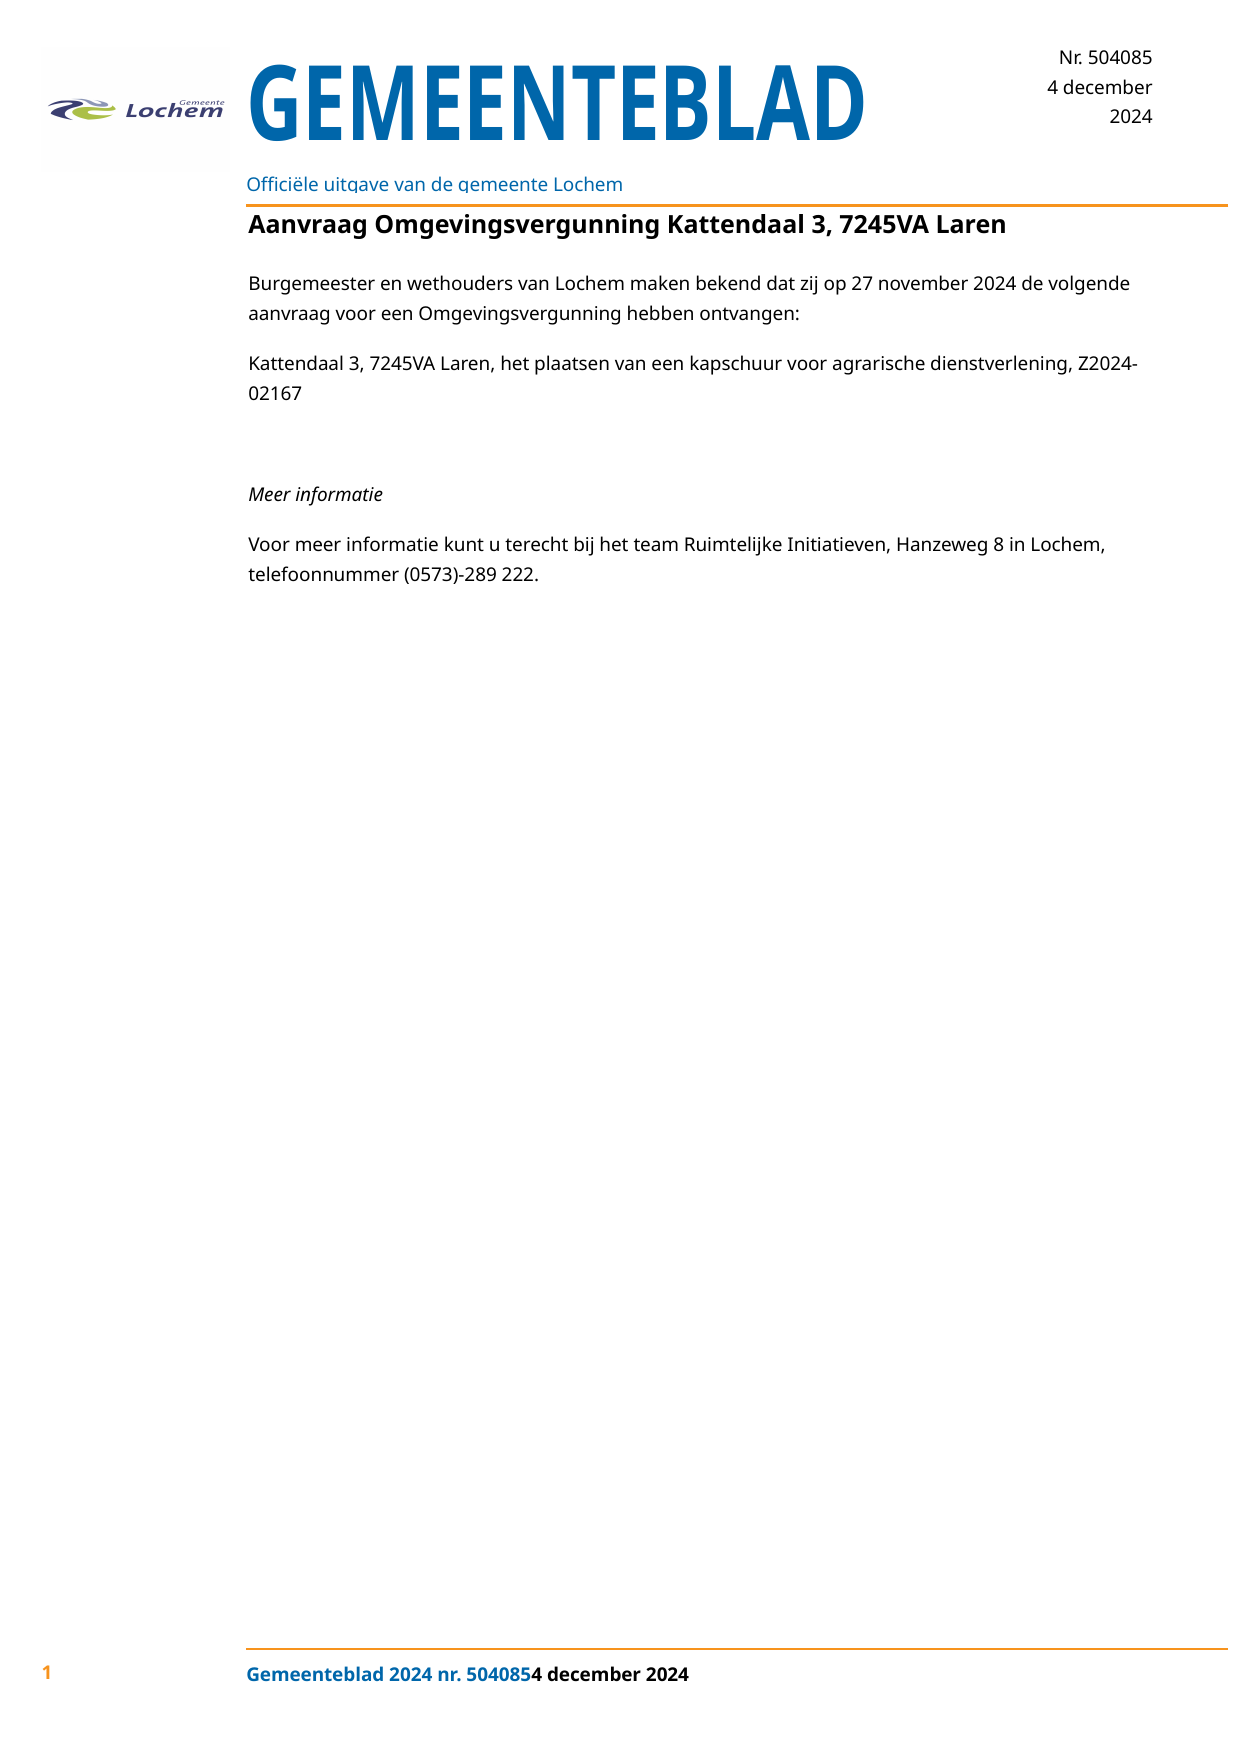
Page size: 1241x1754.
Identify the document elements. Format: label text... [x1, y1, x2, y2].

text Burgemeester en wethouders van Lochem maken bekend dat zij op 27 november 2024 de volgende aanvraag voor een Omgevingsvergunning hebben ontvangen: [248, 270, 1152, 326]
text Aanvraag Omgevingsvergunning Kattendaal 3, 7245VA Laren [248, 207, 1152, 241]
picture [41, 47, 231, 172]
text Kattendaal 3, 7245VA Laren, het plaatsen van een kapschuur voor agrarische dienstverlening, Z2024-02167 [248, 350, 1152, 406]
text Meer informatie [248, 481, 1152, 506]
text Voor meer informatie kunt u terecht bij het team Ruimtelijke Initiatieven, Hanzeweg 8 in Lochem, telefoonnummer (0573)-289 222. [248, 531, 1152, 586]
